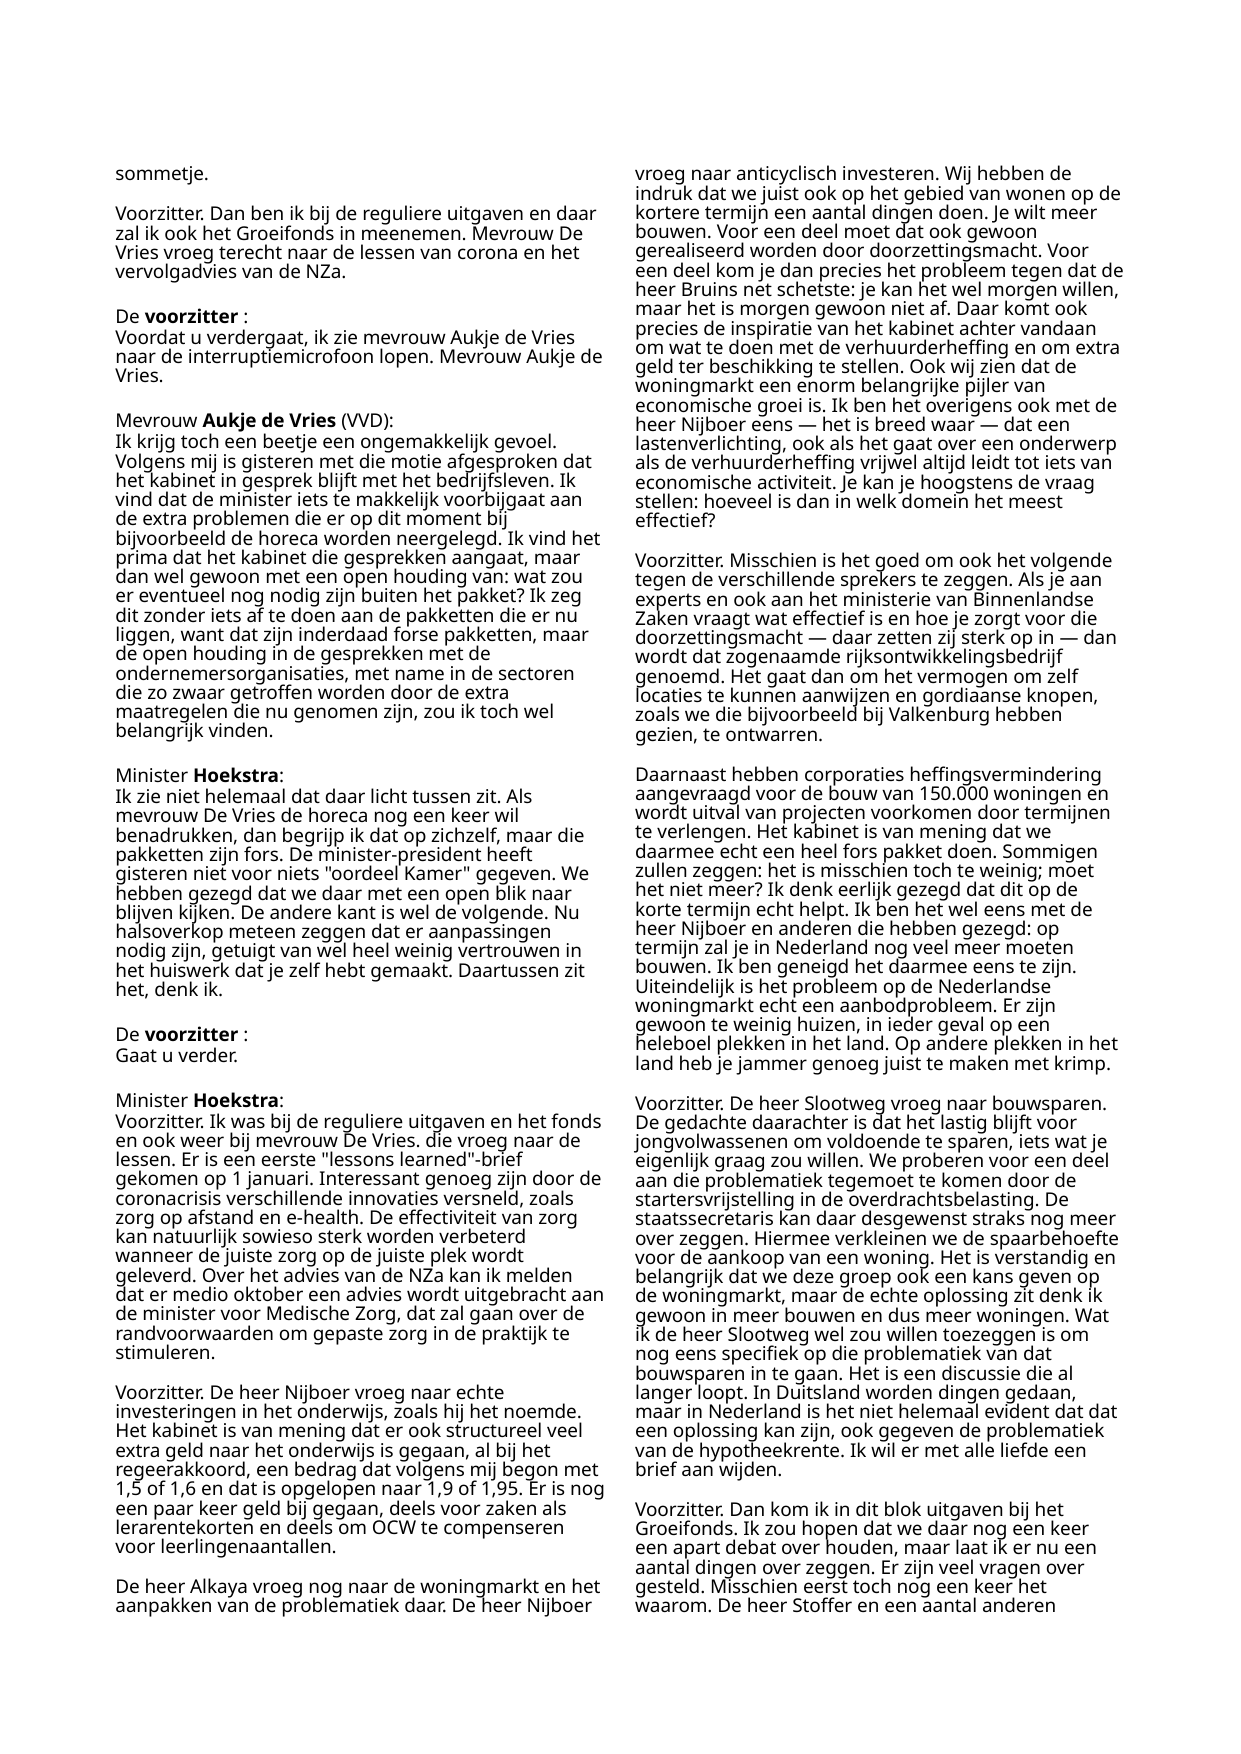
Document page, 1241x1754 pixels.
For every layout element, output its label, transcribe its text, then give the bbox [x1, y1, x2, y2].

text De voorzitter : [115, 1021, 605, 1047]
text Voorzitter. De heer Slootweg vroeg naar bouwsparen. De gedachte daarachter is dat het lastig blijft voor jongvolwassenen om voldoende te sparen, iets wat je eigenlijk graag zou willen. We proberen voor een deel aan die problematiek tegemoet te komen door de startersvrijstelling in de overdrachtsbelasting. De staatssecretaris kan daar desgewenst straks nog meer over zeggen. Hiermee verkleinen we de spaarbehoefte voor de aankoop van een woning. Het is verstandig en belangrijk dat we deze groep ook een kans geven op de woningmarkt, maar de echte oplossing zit denk ik gewoon in meer bouwen en dus meer woningen. Wat ik de heer Slootweg wel zou willen toezeggen is om nog eens specifiek op die problematiek van dat bouwsparen in te gaan. Het is een discussie die al langer loopt. In Duitsland worden dingen gedaan, maar in Nederland is het niet helemaal evident dat dat een oplossing kan zijn, ook gegeven de problematiek van de hypotheekrente. Ik wil er met alle liefde een brief aan wijden. [635, 1095, 1125, 1480]
text Voorzitter. Misschien is het goed om ook het volgende tegen de verschillende sprekers te zeggen. Als je aan experts en ook aan het ministerie van Binnenlandse Zaken vraagt wat effectief is en hoe je zorgt voor die doorzettingsmacht — daar zetten zij sterk op in — dan wordt dat zogenaamde rijksontwikkelingsbedrijf genoemd. Het gaat dan om het vermogen om zelf locaties te kunnen aanwijzen en gordiaanse knopen, zoals we die bijvoorbeeld bij Valkenburg hebben gezien, te ontwarren. [635, 552, 1125, 745]
text De voorzitter : [115, 303, 605, 329]
text Ik krijg toch een beetje een ongemakkelijk gevoel. Volgens mij is gisteren met die motie afgesproken dat het kabinet in gesprek blijft met het bedrijfsleven. Ik vind dat de minister iets te makkelijk voorbijgaat aan de extra problemen die er op dit moment bij bijvoorbeeld de horeca worden neergelegd. Ik vind het prima dat het kabinet die gesprekken aangaat, maar dan wel gewoon met een open houding van: wat zou er eventueel nog nodig zijn buiten het pakket? Ik zeg dit zonder iets af te doen aan de pakketten die er nu liggen, want dat zijn inderdaad forse pakketten, maar de open houding in de gesprekken met de ondernemersorganisaties, met name in de sectoren die zo zwaar getroffen worden door de extra maatregelen die nu genomen zijn, zou ik toch wel belangrijk vinden. [115, 433, 605, 742]
text Voorzitter. De heer Nijboer vroeg naar echte investeringen in het onderwijs, zoals hij het noemde. Het kabinet is van mening dat er ook structureel veel extra geld naar het onderwijs is gegaan, al bij het regeerakkoord, een bedrag dat volgens mij begon met 1,5 of 1,6 en dat is opgelopen naar 1,9 of 1,95. Er is nog een paar keer geld bij gegaan, deels voor zaken als lerarentekorten en deels om OCW te compenseren voor leerlingenaantallen. [115, 1384, 605, 1557]
text Voordat u verdergaat, ik zie mevrouw Aukje de Vries naar de interruptiemicrofoon lopen. Mevrouw Aukje de Vries. [115, 329, 605, 387]
text De heer Alkaya vroeg nog naar de woningmarkt en het aanpakken van de problematiek daar. De heer Nijboer [115, 1578, 605, 1617]
text vroeg naar anticyclisch investeren. Wij hebben de indruk dat we juist ook op het gebied van wonen op de kortere termijn een aantal dingen doen. Je wilt meer bouwen. Voor een deel moet dat ook gewoon gerealiseerd worden door doorzettingsmacht. Voor een deel kom je dan precies het probleem tegen dat de heer Bruins net schetste: je kan het wel morgen willen, maar het is morgen gewoon niet af. Daar komt ook precies de inspiratie van het kabinet achter vandaan om wat te doen met de verhuurderheffing en om extra geld ter beschikking te stellen. Ook wij zien dat de woningmarkt een enorm belangrijke pijler van economische groei is. Ik ben het overigens ook met de heer Nijboer eens — het is breed waar — dat een lastenverlichting, ook als het gaat over een onderwerp als de verhuurderheffing vrijwel altijd leidt tot iets van economische activiteit. Je kan je hoogstens de vraag stellen: hoeveel is dan in welk domein het meest effectief? [635, 165, 1125, 531]
text Minister Hoekstra: [115, 762, 605, 788]
text Ik zie niet helemaal dat daar licht tussen zit. Als mevrouw De Vries de horeca nog een keer wil benadrukken, dan begrijp ik dat op zichzelf, maar die pakketten zijn fors. De minister-president heeft gisteren niet voor niets "oordeel Kamer" gegeven. We hebben gezegd dat we daar met een open blik naar blijven kijken. De andere kant is wel de volgende. Nu halsoverkop meteen zeggen dat er aanpassingen nodig zijn, getuigt van wel heel weinig vertrouwen in het huiswerk dat je zelf hebt gemaakt. Daartussen zit het, denk ik. [115, 788, 605, 1000]
text Voorzitter. Ik was bij de reguliere uitgaven en het fonds en ook weer bij mevrouw De Vries. die vroeg naar de lessen. Er is een eerste "lessons learned"-brief gekomen op 1 januari. Interessant genoeg zijn door de coronacrisis verschillende innovaties versneld, zoals zorg op afstand en e-health. De effectiviteit van zorg kan natuurlijk sowieso sterk worden verbeterd wanneer de juiste zorg op de juiste plek wordt geleverd. Over het advies van de NZa kan ik melden dat er medio oktober een advies wordt uitgebracht aan de minister voor Medische Zorg, dat zal gaan over de randvoorwaarden om gepaste zorg in de praktijk te stimuleren. [115, 1113, 605, 1363]
text Voorzitter. Dan ben ik bij de reguliere uitgaven en daar zal ik ook het Groeifonds in meenemen. Mevrouw De Vries vroeg terecht naar de lessen van corona en het vervolgadvies van de NZa. [115, 205, 605, 282]
text sommetje. [115, 165, 605, 184]
text Daarnaast hebben corporaties heffingsvermindering aangevraagd voor de bouw van 150.000 woningen en wordt uitval van projecten voorkomen door termijnen te verlengen. Het kabinet is van mening dat we daarmee echt een heel fors pakket doen. Sommigen zullen zeggen: het is misschien toch te weinig; moet het niet meer? Ik denk eerlijk gezegd dat dit op de korte termijn echt helpt. Ik ben het wel eens met de heer Nijboer en anderen die hebben gezegd: op termijn zal je in Nederland nog veel meer moeten bouwen. Ik ben geneigd het daarmee eens te zijn. Uiteindelijk is het probleem op de Nederlandse woningmarkt echt een aanbodprobleem. Er zijn gewoon te weinig huizen, in ieder geval op een heleboel plekken in het land. Op andere plekken in het land heb je jammer genoeg juist te maken met krimp. [635, 766, 1125, 1074]
text Gaat u verder. [115, 1047, 605, 1066]
text Minister Hoekstra: [115, 1087, 605, 1113]
text Voorzitter. Dan kom ik in dit blok uitgaven bij het Groeifonds. Ik zou hopen dat we daar nog een keer een apart debat over houden, maar laat ik er nu een aantal dingen over zeggen. Er zijn veel vragen over gesteld. Misschien eerst toch nog een keer het waarom. De heer Stoffer en een aantal anderen [635, 1501, 1125, 1616]
text Mevrouw Aukje de Vries (VVD): [115, 408, 605, 433]
